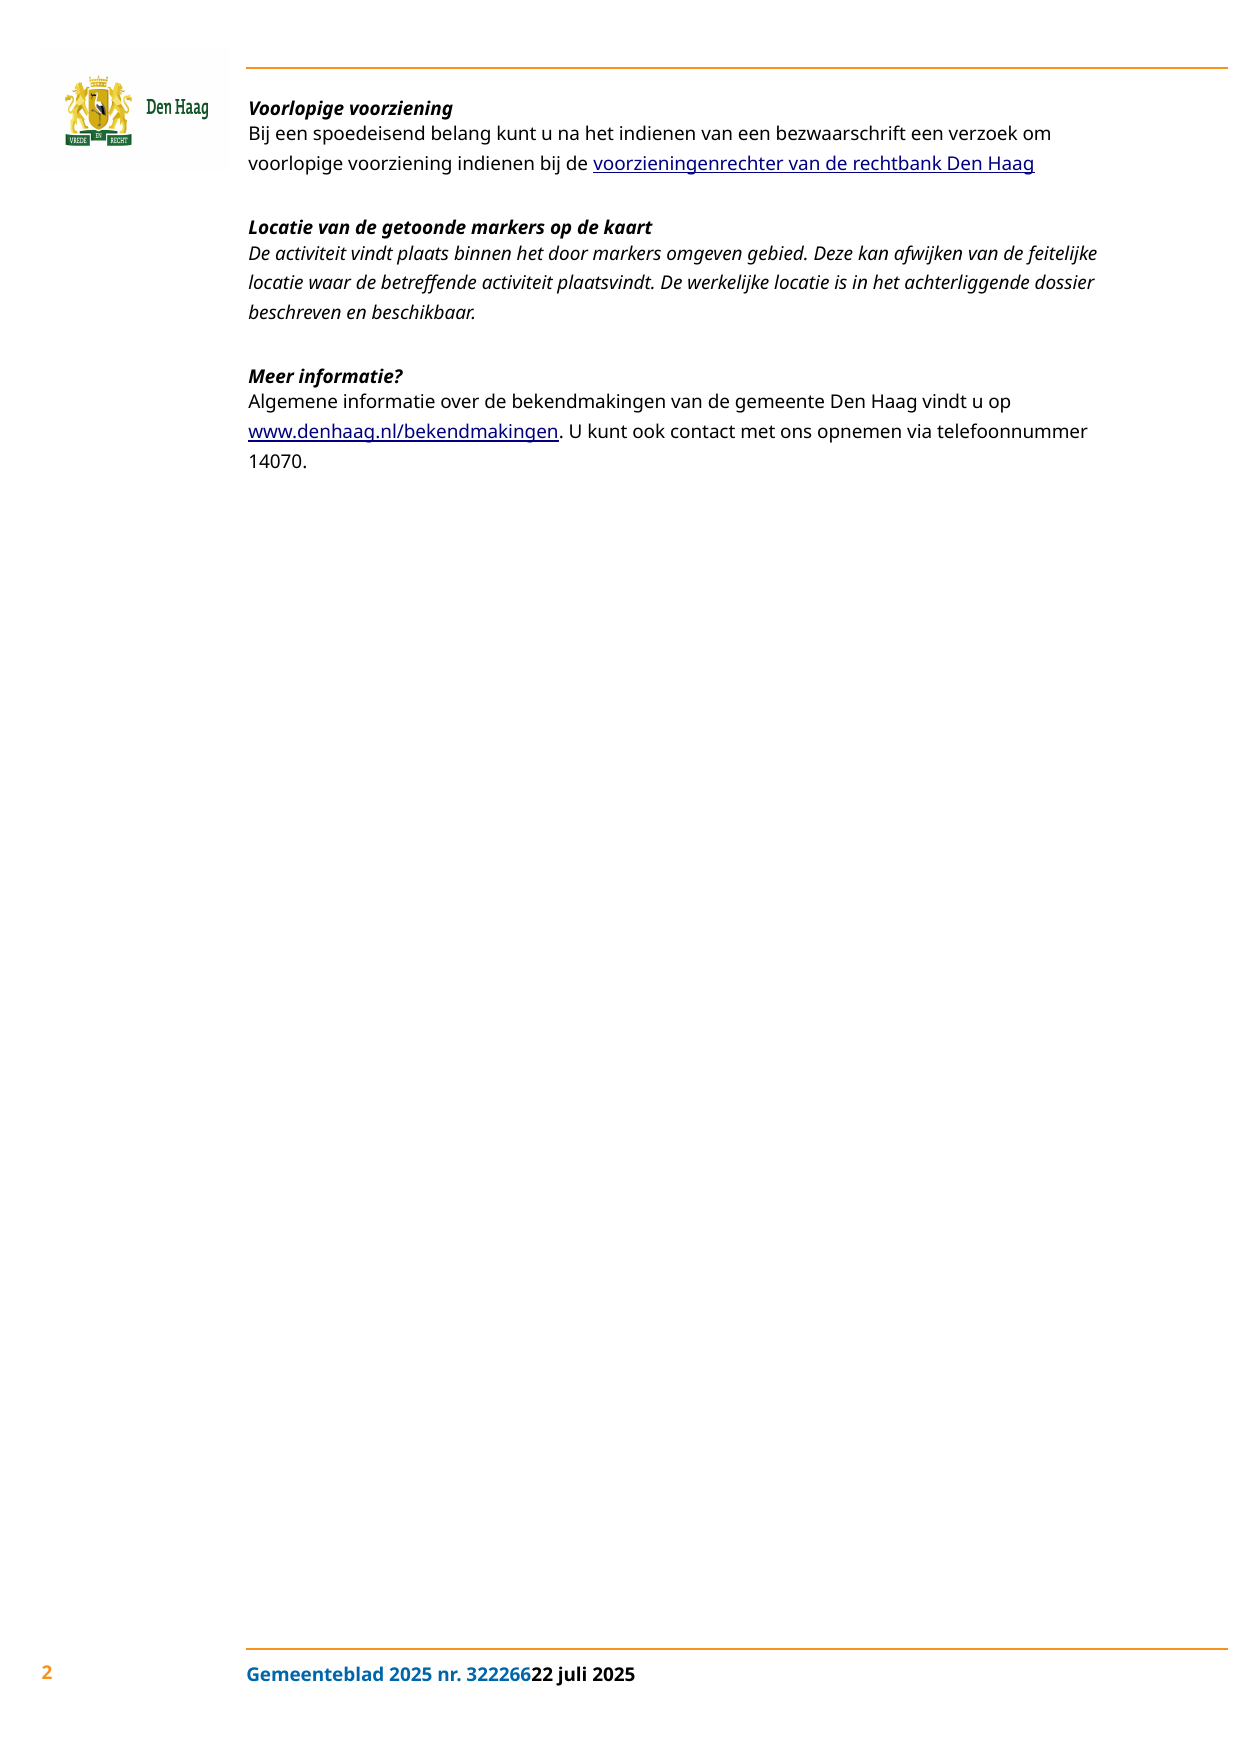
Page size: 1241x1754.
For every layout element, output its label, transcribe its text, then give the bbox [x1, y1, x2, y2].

picture [41, 47, 231, 172]
text Meer informatie? [248, 363, 1152, 389]
text Locatie van de getoonde markers op de kaart [248, 214, 1152, 240]
text Bij een spoedeisend belang kunt u na het indienen van een bezwaarschrift een verzoek om voorlopige voorziening indienen bij de voorzieningenrechter van de rechtbank Den Haag [248, 121, 1152, 176]
text Voorlopige voorziening [248, 95, 1152, 121]
text Algemene informatie over de bekendmakingen van de gemeente Den Haag vindt u op www.denhaag.nl/bekendmakingen. U kunt ook contact met ons opnemen via telefoonnummer 14070. [248, 389, 1152, 473]
text De activiteit vindt plaats binnen het door markers omgeven gebied. Deze kan afwijken van de feitelijke locatie waar de betreffende activiteit plaatsvindt. De werkelijke locatie is in het achterliggende dossier beschreven en beschikbaar. [248, 240, 1152, 325]
